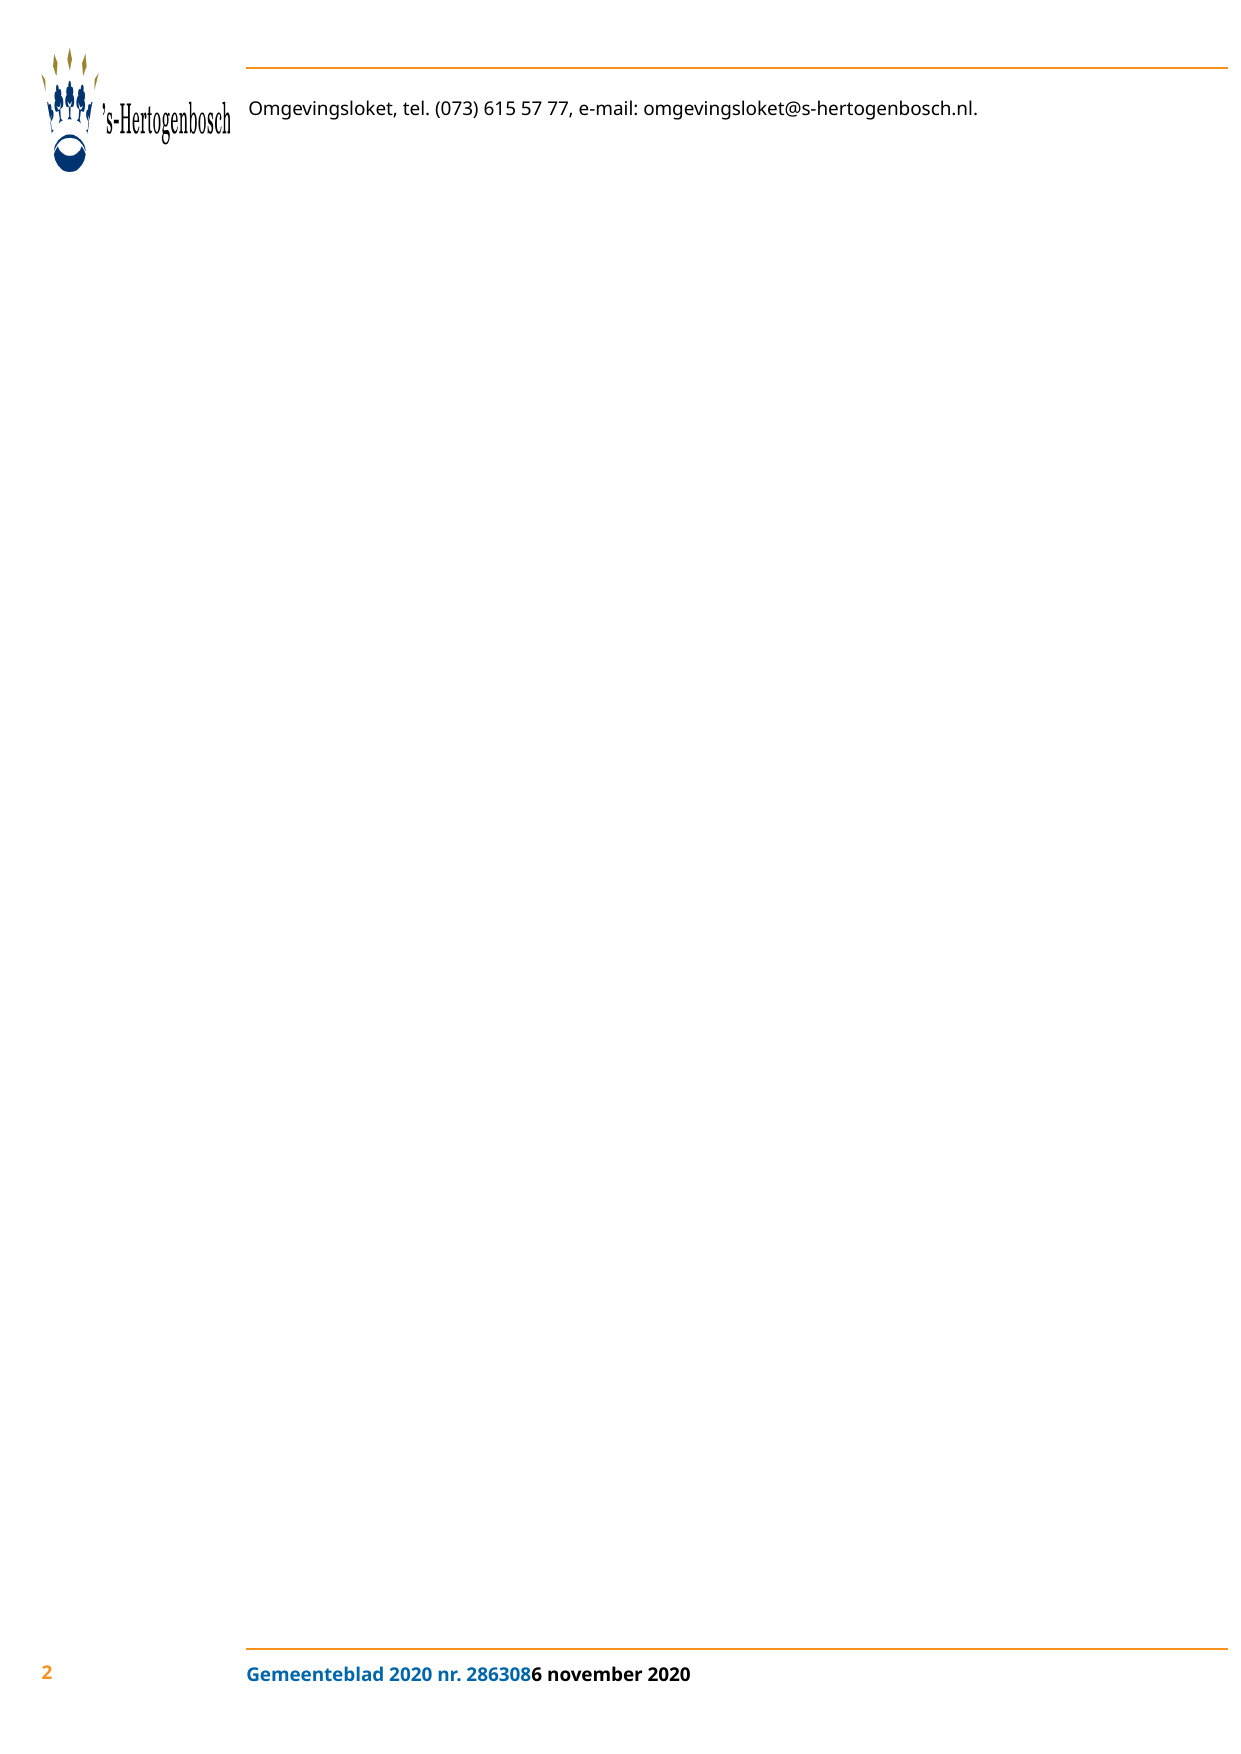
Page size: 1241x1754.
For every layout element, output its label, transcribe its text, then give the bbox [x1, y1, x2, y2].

text Omgevingsloket, tel. (073) 615 57 77, e-mail: omgevingsloket@s-hertogenbosch.nl. [248, 95, 1152, 121]
picture [41, 47, 231, 172]
